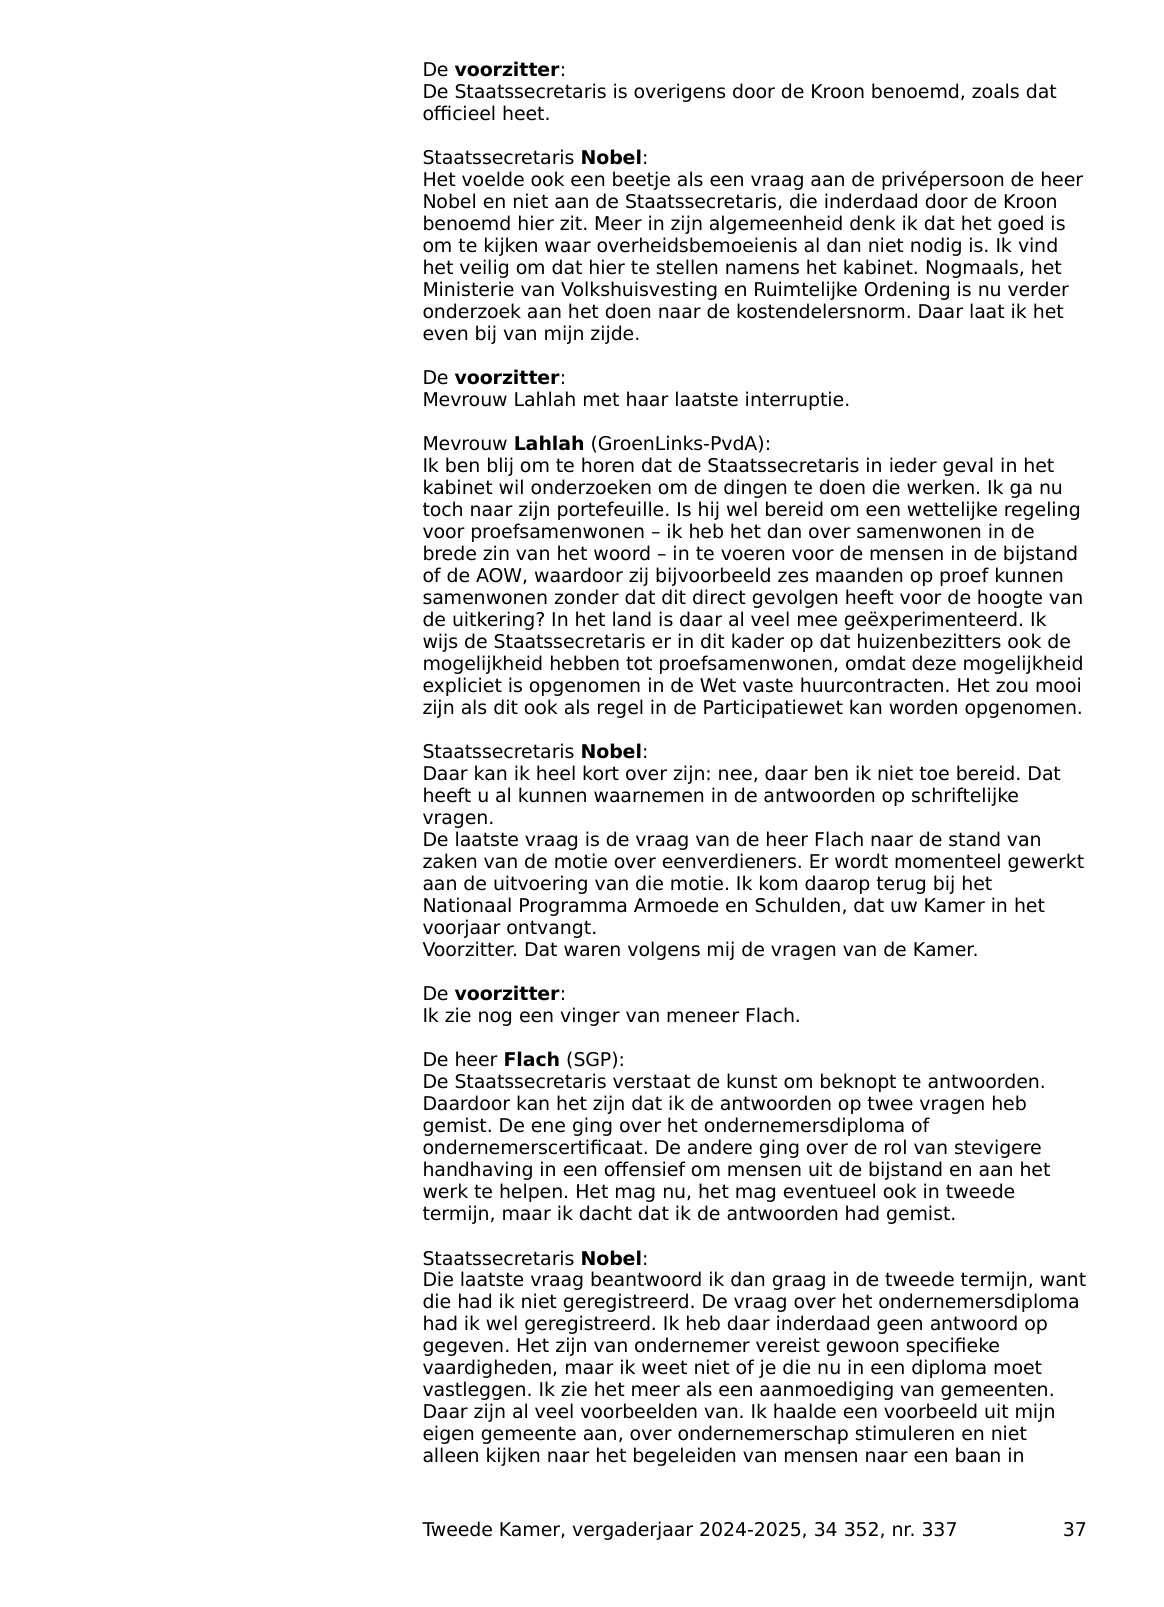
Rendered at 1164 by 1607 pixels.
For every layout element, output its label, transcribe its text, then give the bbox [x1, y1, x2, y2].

text Mevrouw Lahlah met haar laatste interruptie. [422, 389, 1087, 411]
text Staatssecretaris Nobel: [422, 741, 1087, 763]
text Het voelde ook een beetje als een vraag aan de privépersoon de heer Nobel en niet aan de Staatssecretaris, die inderdaad door de Kroon benoemd hier zit. Meer in zijn algemeenheid denk ik dat het goed is om te kijken waar overheidsbemoeienis al dan niet nodig is. Ik vind het veilig om dat hier te stellen namens het kabinet. Nogmaals, het Ministerie van Volkshuisvesting en Ruimtelijke Ordening is nu verder onderzoek aan het doen naar de kostendelersnorm. Daar laat ik het even bij van mijn zijde. [422, 169, 1087, 345]
text Staatssecretaris Nobel: [422, 1247, 1087, 1269]
text Voorzitter. Dat waren volgens mij de vragen van de Kamer. [422, 939, 1087, 961]
text Mevrouw Lahlah (GroenLinks-PvdA): [422, 433, 1087, 455]
text De laatste vraag is de vraag van de heer Flach naar de stand van zaken van de motie over eenverdieners. Er wordt momenteel gewerkt aan de uitvoering van die motie. Ik kom daarop terug bij het Nationaal Programma Armoede en Schulden, dat uw Kamer in het voorjaar ontvangt. [422, 829, 1087, 939]
text De voorzitter: [422, 59, 1087, 81]
text Ik ben blij om te horen dat de Staatssecretaris in ieder geval in het kabinet wil onderzoeken om de dingen te doen die werken. Ik ga nu toch naar zijn portefeuille. Is hij wel bereid om een wettelijke regeling voor proefsamenwonen – ik heb het dan over samenwonen in de brede zin van het woord – in te voeren voor de mensen in de bijstand of de AOW, waardoor zij bijvoorbeeld zes maanden op proef kunnen samenwonen zonder dat dit direct gevolgen heeft voor de hoogte van de uitkering? In het land is daar al veel mee geëxperimenteerd. Ik wijs de Staatssecretaris er in dit kader op dat huizenbezitters ook de mogelijkheid hebben tot proefsamenwonen, omdat deze mogelijkheid expliciet is opgenomen in de Wet vaste huurcontracten. Het zou mooi zijn als dit ook als regel in de Participatiewet kan worden opgenomen. [422, 455, 1087, 719]
text Staatssecretaris Nobel: [422, 147, 1087, 169]
text Daar kan ik heel kort over zijn: nee, daar ben ik niet toe bereid. Dat heeft u al kunnen waarnemen in de antwoorden op schriftelijke vragen. [422, 763, 1087, 829]
text Ik zie nog een vinger van meneer Flach. [422, 1005, 1087, 1027]
text De voorzitter: [422, 367, 1087, 389]
text De voorzitter: [422, 983, 1087, 1005]
text De heer Flach (SGP): [422, 1049, 1087, 1071]
text Die laatste vraag beantwoord ik dan graag in de tweede termijn, want die had ik niet geregistreerd. De vraag over het ondernemersdiploma had ik wel geregistreerd. Ik heb daar inderdaad geen antwoord op gegeven. Het zijn van ondernemer vereist gewoon specifieke vaardigheden, maar ik weet niet of je die nu in een diploma moet vastleggen. Ik zie het meer als een aanmoediging van gemeenten. Daar zijn al veel voorbeelden van. Ik haalde een voorbeeld uit mijn eigen gemeente aan, over ondernemerschap stimuleren en niet alleen kijken naar het begeleiden van mensen naar een baan in [422, 1269, 1087, 1467]
text De Staatssecretaris is overigens door de Kroon benoemd, zoals dat officieel heet. [422, 81, 1087, 125]
text De Staatssecretaris verstaat de kunst om beknopt te antwoorden. Daardoor kan het zijn dat ik de antwoorden op twee vragen heb gemist. De ene ging over het ondernemersdiploma of ondernemerscertificaat. De andere ging over de rol van stevigere handhaving in een offensief om mensen uit de bijstand en aan het werk te helpen. Het mag nu, het mag eventueel ook in tweede termijn, maar ik dacht dat ik de antwoorden had gemist. [422, 1071, 1087, 1225]
